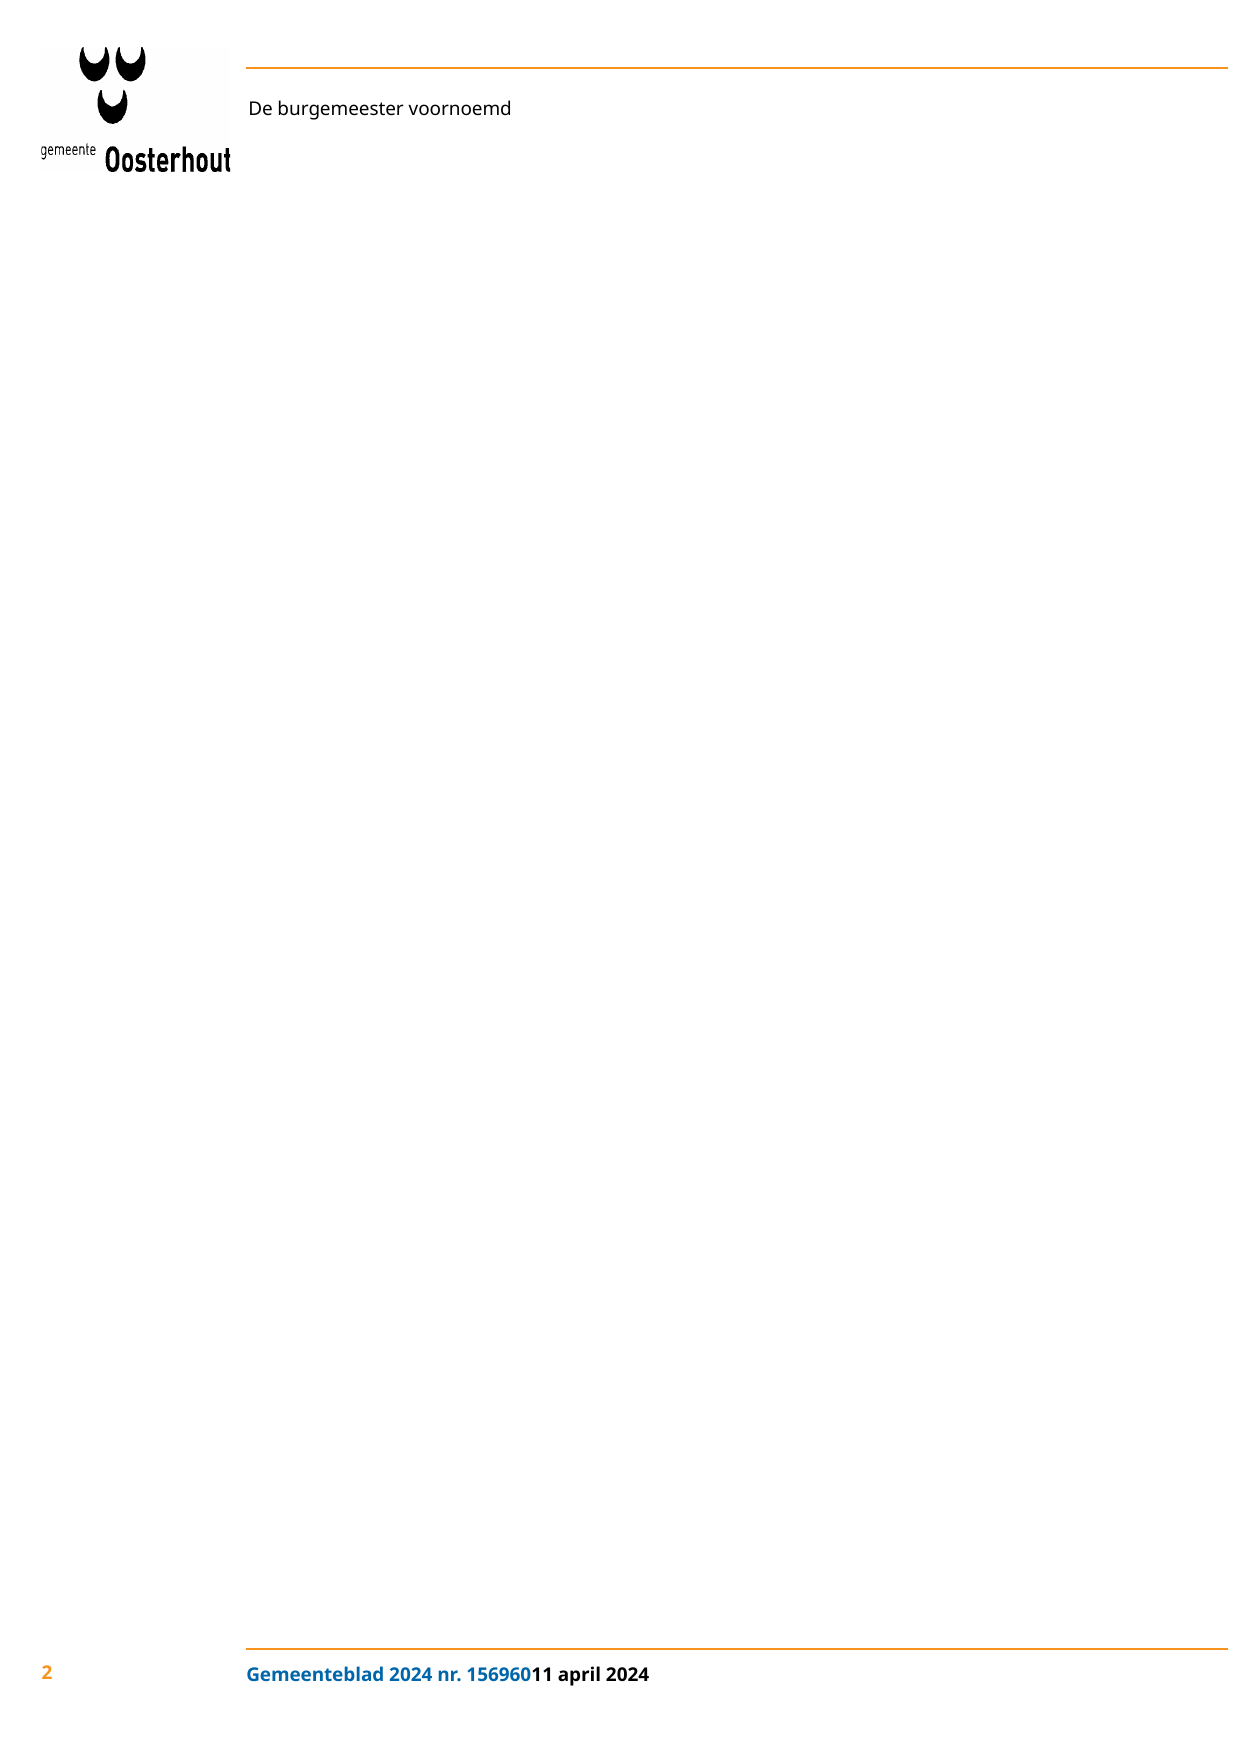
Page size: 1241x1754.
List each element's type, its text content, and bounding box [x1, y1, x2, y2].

text De burgemeester voornoemd [248, 95, 1152, 121]
picture [41, 47, 231, 172]
